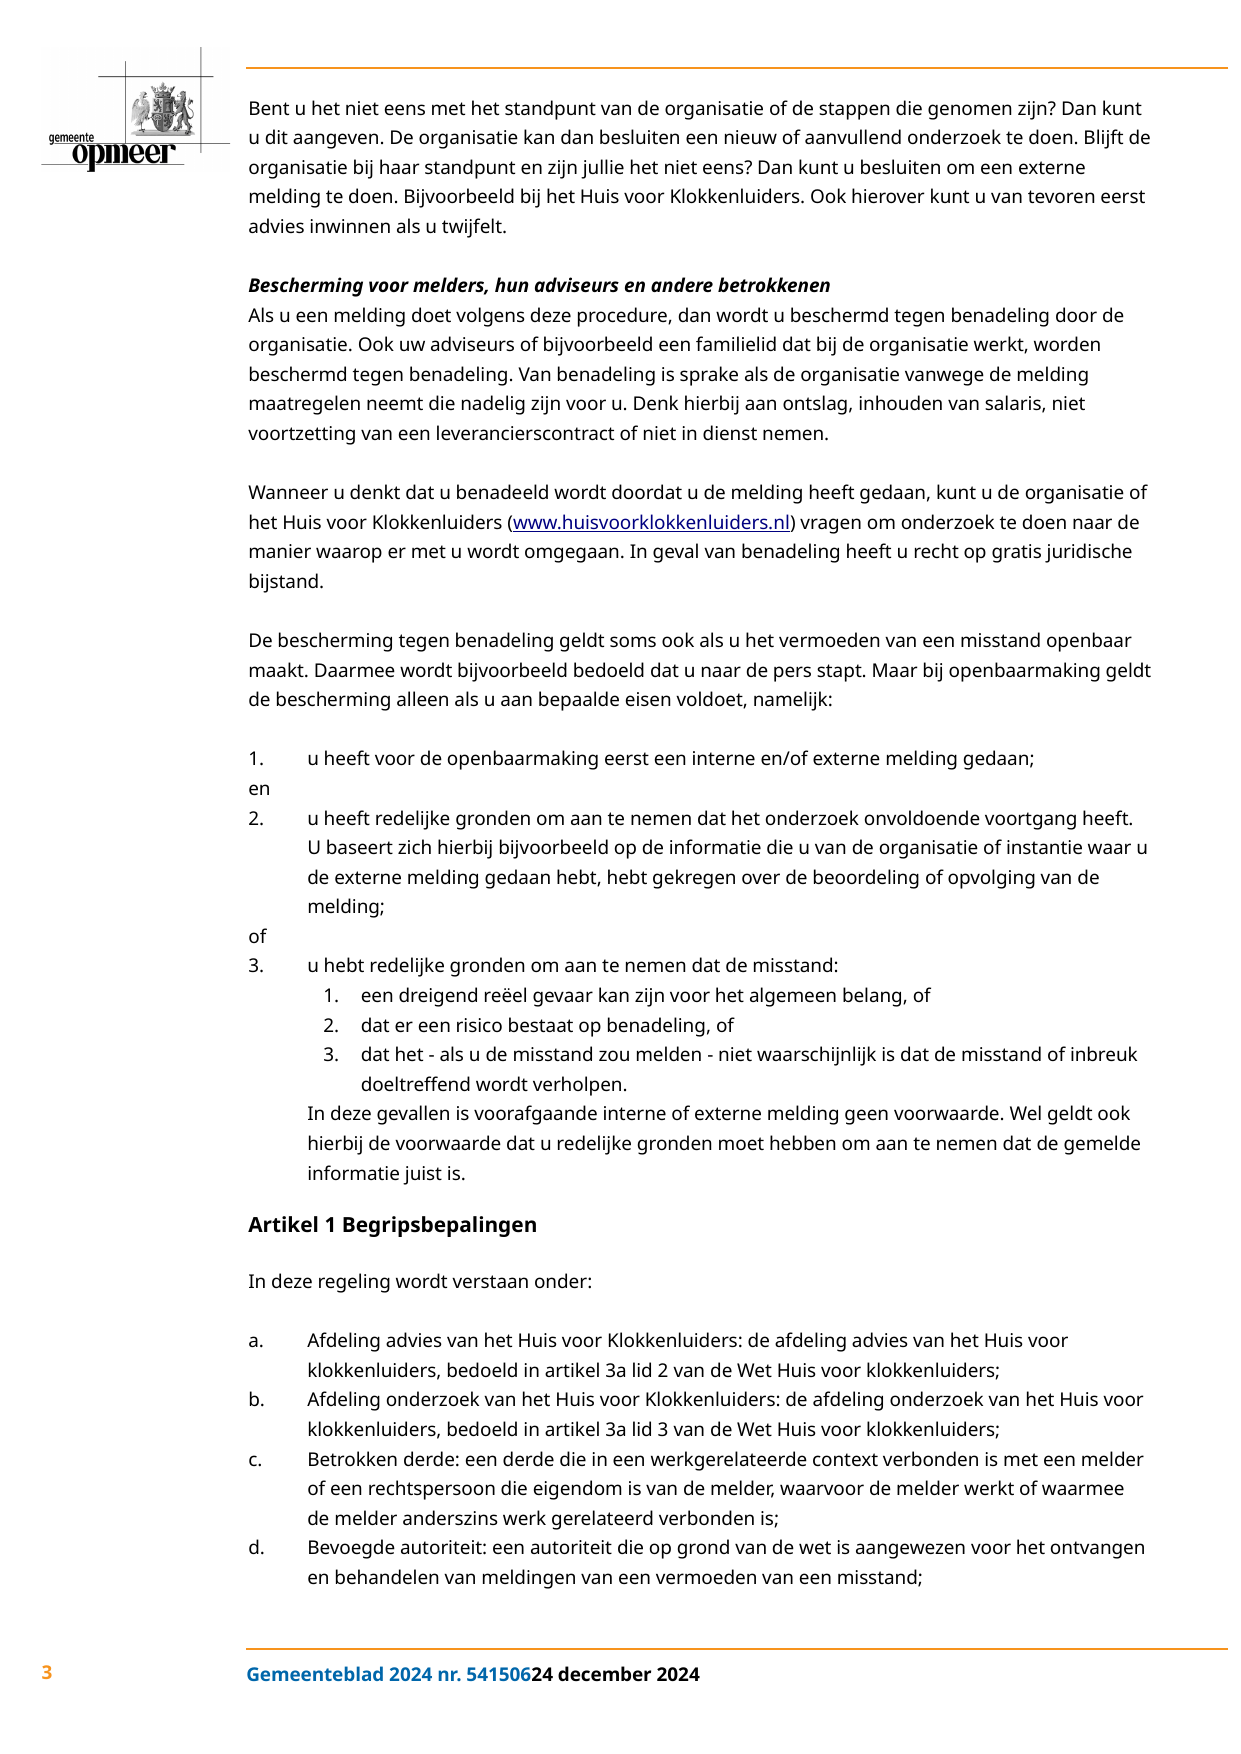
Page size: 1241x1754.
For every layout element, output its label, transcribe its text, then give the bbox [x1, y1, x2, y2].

text Wanneer u denkt dat u benadeeld wordt doordat u de melding heeft gedaan, kunt u de organisatie of het Huis voor Klokkenluiders (www.huisvoorklokkenluiders.nl) vragen om onderzoek te doen naar de manier waarop er met u wordt omgegaan. In geval van benadeling heeft u recht op gratis juridische bijstand. [248, 479, 1152, 594]
text De bescherming tegen benadeling geldt soms ook als u het vermoeden van een misstand openbaar maakt. Daarmee wordt bijvoorbeeld bedoeld dat u naar de pers stapt. Maar bij openbaarmaking geldt de bescherming alleen als u aan bepaalde eisen voldoet, namelijk: [248, 627, 1152, 712]
text Bent u het niet eens met het standpunt van de organisatie of de stappen die genomen zijn? Dan kunt u dit aangeven. De organisatie kan dan besluiten een nieuw of aanvullend onderzoek te doen. Blijft de organisatie bij haar standpunt en zijn jullie het niet eens? Dan kunt u besluiten om een externe melding te doen. Bijvoorbeeld bij het Huis voor Klokkenluiders. Ook hierover kunt u van tevoren eerst advies inwinnen als u twijfelt. [248, 95, 1152, 239]
text In deze regeling wordt verstaan onder: [248, 1268, 1152, 1294]
list een dreigend reëel gevaar kan zijn voor het algemeen belang, of [323, 982, 1152, 1008]
list u heeft redelijke gronden om aan te nemen dat het onderzoek onvoldoende voortgang heeft. U baseert zich hierbij bijvoorbeeld op de informatie die u van de organisatie of instantie waar u de externe melding gedaan hebt, hebt gekregen over de beoordeling of opvolging van de melding; [248, 805, 1152, 919]
text en [248, 775, 1152, 801]
list dat het - als u de misstand zou melden - niet waarschijnlijk is dat de misstand of inbreuk doeltreffend wordt verholpen. [323, 1041, 1152, 1097]
list u hebt redelijke gronden om aan te nemen dat de misstand: [248, 953, 1152, 978]
text Als u een melding doet volgens deze procedure, dan wordt u beschermd tegen benadeling door de organisatie. Ook uw adviseurs of bijvoorbeeld een familielid dat bij de organisatie werkt, worden beschermd tegen benadeling. Van benadeling is sprake als de organisatie vanwege de melding maatregelen neemt die nadelig zijn voor u. Denk hierbij aan ontslag, inhouden van salaris, niet voortzetting van een leverancierscontract of niet in dienst nemen. [248, 302, 1152, 446]
text of [248, 923, 1152, 949]
picture [41, 47, 231, 172]
list In deze gevallen is voorafgaande interne of externe melding geen voorwaarde. Wel geldt ook hierbij de voorwaarde dat u redelijke gronden moet hebben om aan te nemen dat de gemelde informatie juist is. [248, 1101, 1152, 1186]
list u heeft voor de openbaarmaking eerst een interne en/of externe melding gedaan; [248, 746, 1152, 771]
list Afdeling advies van het Huis voor Klokkenluiders: de afdeling advies van het Huis voor klokkenluiders, bedoeld in artikel 3a lid 2 van de Wet Huis voor klokkenluiders; [248, 1327, 1152, 1383]
list Betrokken derde: een derde die in een werkgerelateerde context verbonden is met een melder of een rechtspersoon die eigendom is van de melder, waarvoor de melder werkt of waarmee de melder anderszins werk gerelateerd verbonden is; [248, 1446, 1152, 1531]
list Bevoegde autoriteit: een autoriteit die op grond van de wet is aangewezen voor het ontvangen en behandelen van meldingen van een vermoeden van een misstand; [248, 1534, 1152, 1590]
text Bescherming voor melders, hun adviseurs en andere betrokkenen [248, 272, 1152, 298]
list Afdeling onderzoek van het Huis voor Klokkenluiders: de afdeling onderzoek van het Huis voor klokkenluiders, bedoeld in artikel 3a lid 3 van de Wet Huis voor klokkenluiders; [248, 1387, 1152, 1442]
list dat er een risico bestaat op benadeling, of [323, 1012, 1152, 1038]
text Artikel 1 Begripsbepalingen [248, 1210, 1152, 1239]
